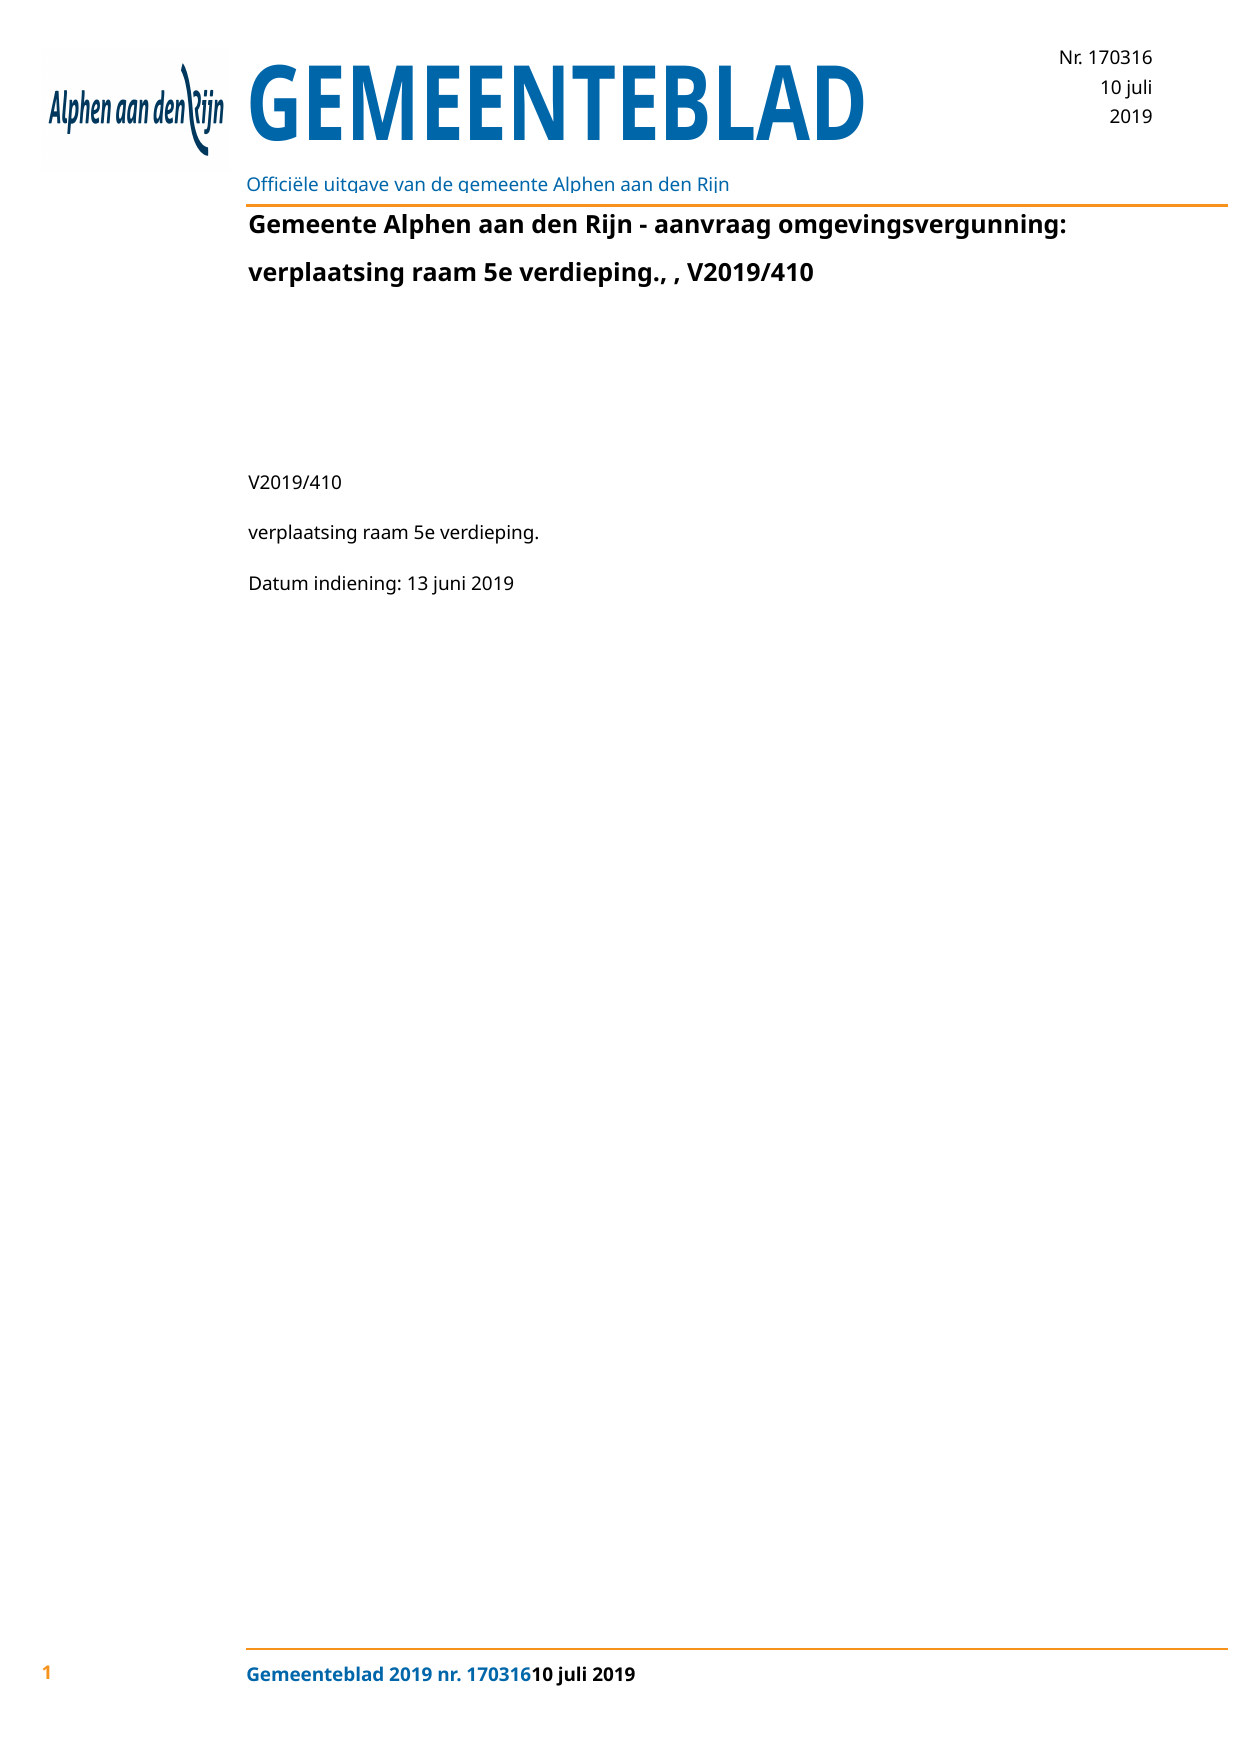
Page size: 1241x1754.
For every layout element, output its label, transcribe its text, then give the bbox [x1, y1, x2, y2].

text V2019/410 [248, 469, 1152, 495]
picture [41, 47, 231, 172]
text Gemeente Alphen aan den Rijn - aanvraag omgevingsvergunning: verplaatsing raam 5e verdieping., , V2019/410 [248, 207, 1152, 288]
text Datum indiening: 13 juni 2019 [248, 570, 1152, 596]
text verplaatsing raam 5e verdieping. [248, 519, 1152, 545]
